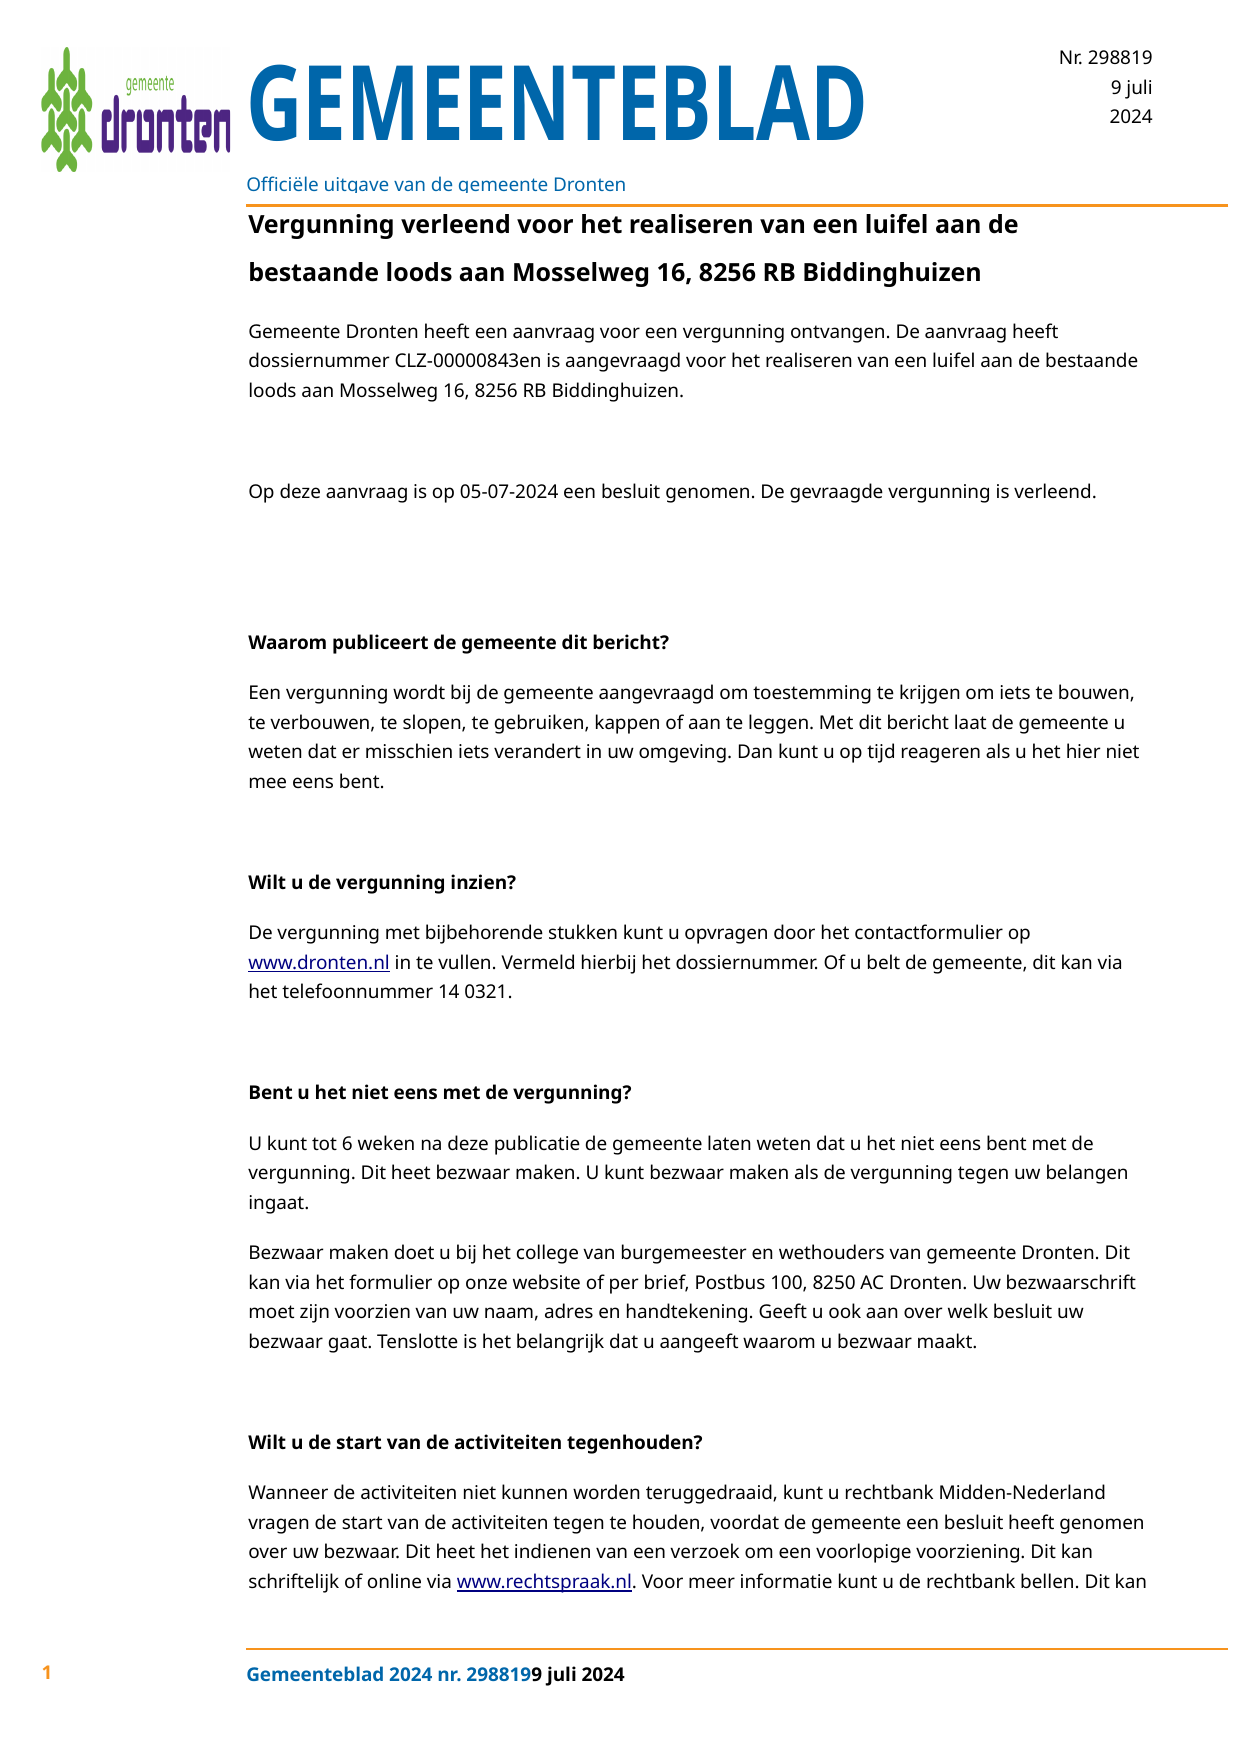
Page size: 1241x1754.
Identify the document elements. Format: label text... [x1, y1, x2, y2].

text U kunt tot 6 weken na deze publicatie de gemeente laten weten dat u het niet eens bent met de vergunning. Dit heet bezwaar maken. U kunt bezwaar maken als de vergunning tegen uw belangen ingaat. [248, 1130, 1152, 1215]
text Bent u het niet eens met de vergunning? [248, 1079, 1152, 1105]
text Bezwaar maken doet u bij het college van burgemeester en wethouders van gemeente Dronten. Dit kan via het formulier op onze website of per brief, Postbus 100, 8250 AC Dronten. Uw bezwaarschrift moet zijn voorzien van uw naam, adres en handtekening. Geeft u ook aan over welk besluit uw bezwaar gaat. Tenslotte is het belangrijk dat u aangeeft waarom u bezwaar maakt. [248, 1239, 1152, 1354]
text Wanneer de activiteiten niet kunnen worden teruggedraaid, kunt u rechtbank Midden-Nederland vragen de start van de activiteiten tegen te houden, voordat de gemeente een besluit heeft genomen over uw bezwaar. Dit heet het indienen van een verzoek om een voorlopige voorziening. Dit kan schriftelijk of online via www.rechtspraak.nl. Voor meer informatie kunt u de rechtbank bellen. Dit kan [248, 1479, 1152, 1594]
text Waarom publiceert de gemeente dit bericht? [248, 629, 1152, 655]
text Op deze aanvraag is op 05-07-2024 een besluit genomen. De gevraagde vergunning is verleend. [248, 478, 1152, 504]
text Vergunning verleend voor het realiseren van een luifel aan de bestaande loods aan Mosselweg 16, 8256 RB Biddinghuizen [248, 207, 1152, 288]
text Wilt u de start van de activiteiten tegenhouden? [248, 1429, 1152, 1455]
picture [41, 47, 231, 172]
text De vergunning met bijbehorende stukken kunt u opvragen door het contactformulier op www.dronten.nl in te vullen. Vermeld hierbij het dossiernummer. Of u belt de gemeente, dit kan via het telefoonnummer 14 0321. [248, 919, 1152, 1004]
text Een vergunning wordt bij de gemeente aangevraagd om toestemming te krijgen om iets te bouwen, te verbouwen, te slopen, te gebruiken, kappen of aan te leggen. Met dit bericht laat de gemeente u weten dat er misschien iets verandert in uw omgeving. Dan kunt u op tijd reageren als u het hier niet mee eens bent. [248, 679, 1152, 794]
text Gemeente Dronten heeft een aanvraag voor een vergunning ontvangen. De aanvraag heeft dossiernummer CLZ-00000843en is aangevraagd voor het realiseren van een luifel aan de bestaande loods aan Mosselweg 16, 8256 RB Biddinghuizen. [248, 318, 1152, 403]
text Wilt u de vergunning inzien? [248, 869, 1152, 895]
